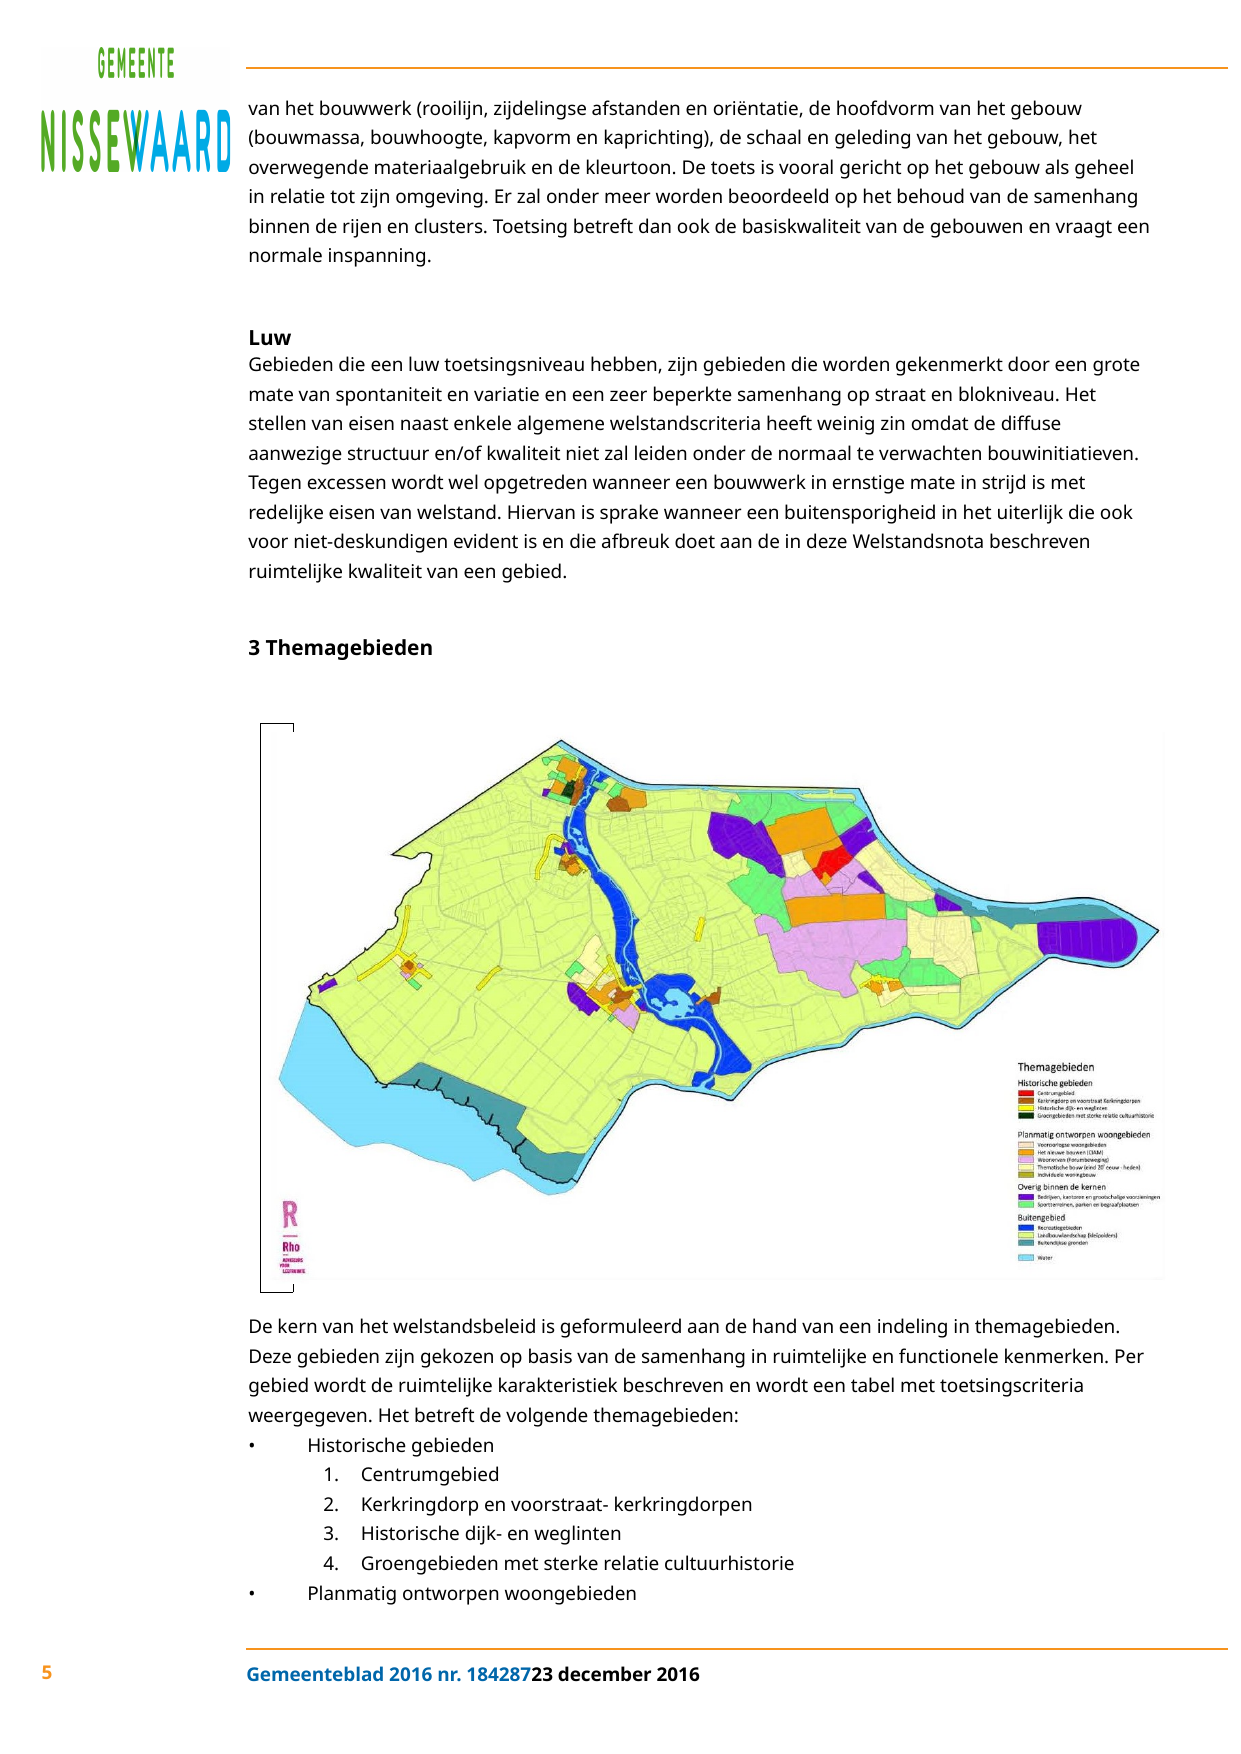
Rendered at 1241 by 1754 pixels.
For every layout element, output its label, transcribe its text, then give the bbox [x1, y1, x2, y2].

list Historische dijk- en weglinten [323, 1521, 1152, 1546]
list Historische gebieden [248, 1432, 1152, 1458]
picture [41, 47, 231, 172]
picture [268, 732, 1173, 1284]
list Groengebieden met sterke relatie cultuurhistorie [323, 1550, 1152, 1576]
picture [222, 122, 227, 160]
text Luw [248, 323, 1152, 351]
picture [200, 151, 206, 172]
picture [176, 157, 187, 172]
list Kerkringdorp en voorstraat- kerkringdorpen [323, 1491, 1152, 1517]
text 3 Themagebieden [248, 633, 1152, 662]
list Planmatig ontworpen woongebieden [248, 1580, 1152, 1606]
text Gebieden die een luw toetsingsniveau hebben, zijn gebieden die worden gekenmerkt door een grote mate van spontaniteit en variatie en een zeer beperkte samenhang op straat en blokniveau. Het stellen van eisen naast enkele algemene welstandscriteria heeft weinig zin omdat de diffuse aanwezige structuur en/of kwaliteit niet zal leiden onder de normaal te verwachten bouwinitiatieven. Tegen excessen wordt wel opgetreden wanneer een bouwwerk in ernstige mate in strijd is met redelijke eisen van welstand. Hiervan is sprake wanneer een buitensporigheid in het uiterlijk die ook voor niet-deskundigen evident is en die afbreuk doet aan de in deze Welstandsnota beschreven ruimtelijke kwaliteit van een gebied. [248, 351, 1152, 584]
text van het bouwwerk (rooilijn, zijdelingse afstanden en oriëntatie, de hoofdvorm van het gebouw (bouwmassa, bouwhoogte, kapvorm en kaprichting), de schaal en geleding van het gebouw, het overwegende materiaalgebruik en de kleurtoon. De toets is vooral gericht op het gebouw als geheel in relatie tot zijn omgeving. Er zal onder meer worden beoordeeld op het behoud van de samenhang binnen de rijen en clusters. Toetsing betreft dan ook de basiskwaliteit van de gebouwen en vraagt een normale inspanning. [248, 95, 1152, 268]
text De kern van het welstandsbeleid is geformuleerd aan de hand van een indeling in themagebieden. Deze gebieden zijn gekozen op basis van de samenhang in ruimtelijke en functionele kenmerken. Per gebied wordt de ruimtelijke karakteristiek beschreven en wordt een tabel met toetsingscriteria weergegeven. Het betreft de volgende themagebieden: [248, 1313, 1152, 1428]
picture [201, 122, 206, 138]
picture [154, 157, 165, 172]
list Centrumgebied [323, 1461, 1152, 1487]
